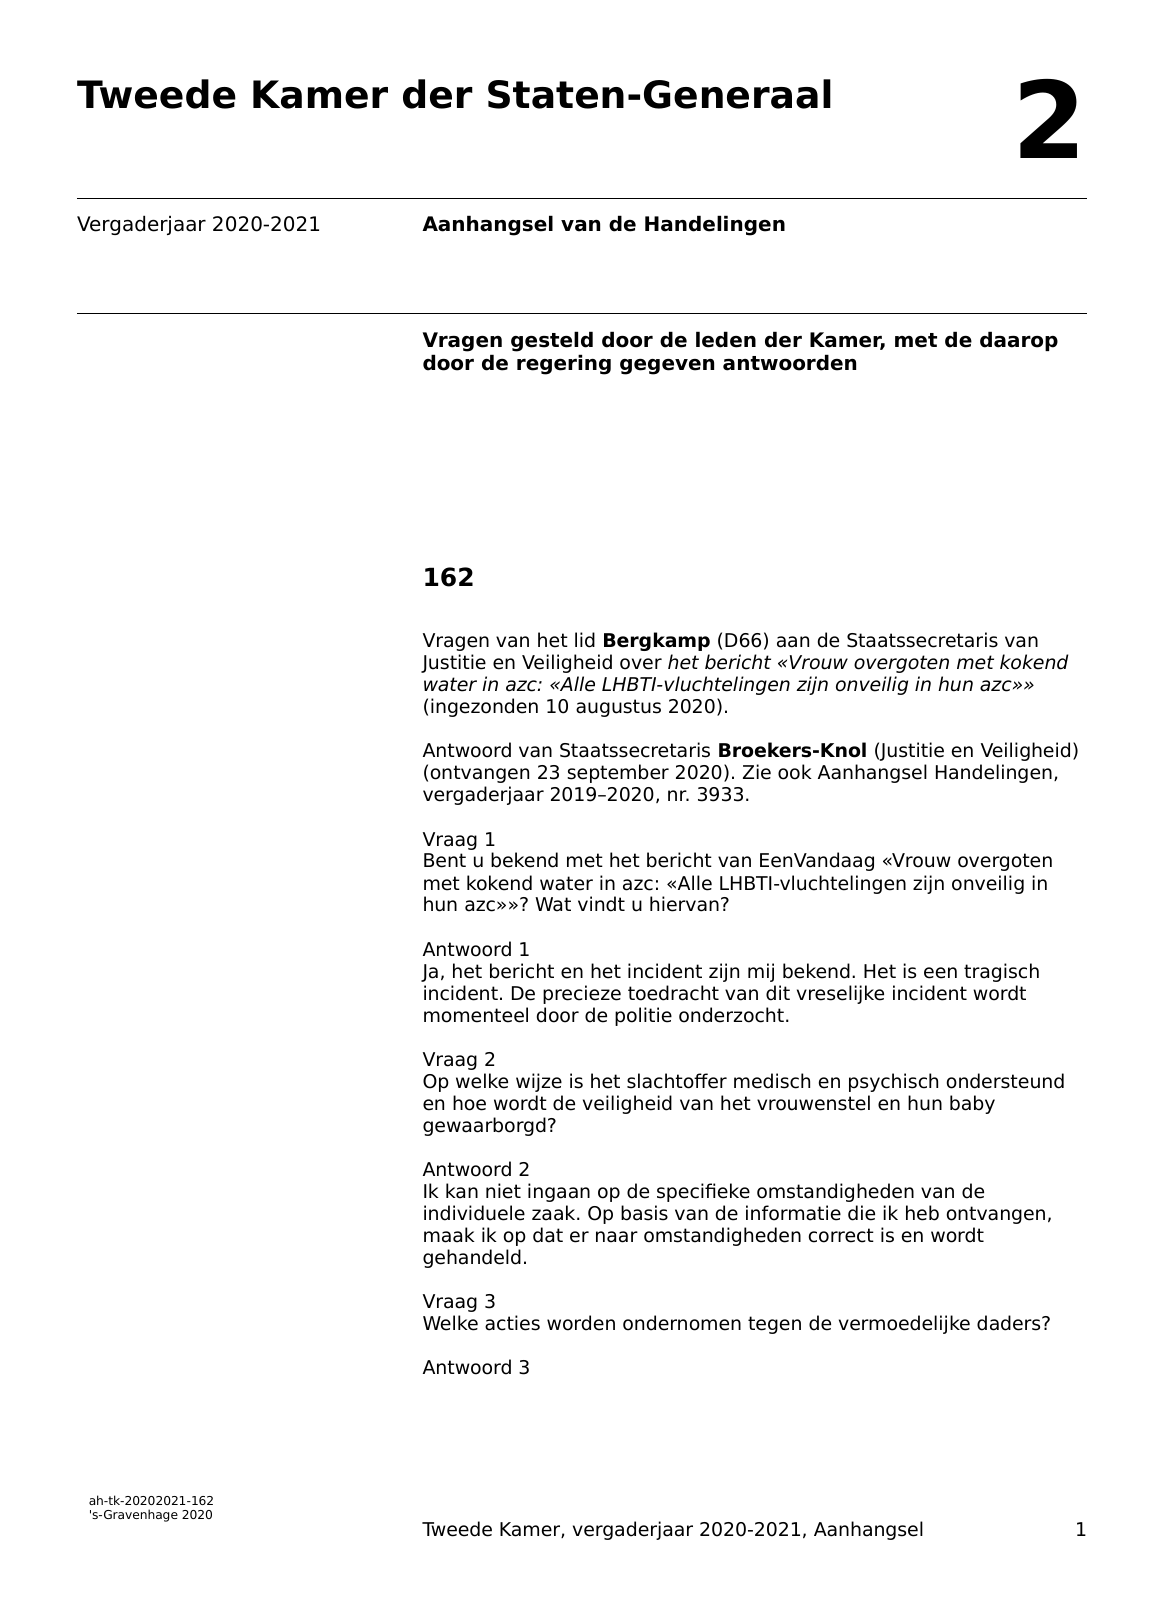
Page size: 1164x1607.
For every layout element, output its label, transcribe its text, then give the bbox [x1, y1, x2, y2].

text Vragen van het lid Bergkamp (D66) aan de Staatssecretaris van Justitie en Veiligheid over het bericht «Vrouw overgoten met kokend water in azc: «Alle LHBTI-vluchtelingen zijn onveilig in hun azc»» (ingezonden 10 augustus 2020). [422, 630, 1087, 718]
text Welke acties worden ondernomen tegen de vermoedelijke daders? [422, 1313, 1087, 1335]
text Vraag 1 [422, 828, 1087, 850]
text Vraag 3 [422, 1291, 1087, 1313]
text Antwoord 3 [422, 1357, 1087, 1379]
table_header 2 [886, 59, 1087, 198]
text ah-tk-20202021-162 [88, 1494, 323, 1508]
text Antwoord 1 [422, 938, 1087, 961]
text Ik kan niet ingaan op de specifieke omstandigheden van de individuele zaak. Op basis van de informatie die ik heb ontvangen, maak ik op dat er naar omstandigheden correct is en wordt gehandeld. [422, 1181, 1087, 1269]
text Antwoord van Staatssecretaris Broekers-Knol (Justitie en Veiligheid) (ontvangen 23 september 2020). Zie ook Aanhangsel Handelingen, vergaderjaar 2019–2020, nr. 3933. [422, 740, 1087, 806]
table_cell Vragen gesteld door de leden der Kamer, met de daarop door de regering gegeven antwoorden [422, 314, 1087, 375]
table_cell Vergaderjaar 2020-2021 [77, 199, 422, 313]
text Bent u bekend met het bericht van EenVandaag «Vrouw overgoten met kokend water in azc: «Alle LHBTI-vluchtelingen zijn onveilig in hun azc»»? Wat vindt u hiervan? [422, 850, 1087, 916]
text Vraag 2 [422, 1049, 1087, 1071]
text 's-Gravenhage 2020 [88, 1508, 323, 1522]
text Ja, het bericht en het incident zijn mij bekend. Het is een tragisch incident. De precieze toedracht van dit vreselijke incident wordt momenteel door de politie onderzocht. [422, 961, 1087, 1026]
table_cell Aanhangsel van de Handelingen [422, 199, 1087, 313]
table_header Tweede Kamer der Staten-Generaal [77, 59, 886, 198]
text 162 [422, 563, 1087, 592]
table_cell [77, 314, 422, 375]
text Op welke wijze is het slachtoffer medisch en psychisch ondersteund en hoe wordt de veiligheid van het vrouwenstel en hun baby gewaarborgd? [422, 1071, 1087, 1137]
text Antwoord 2 [422, 1159, 1087, 1181]
